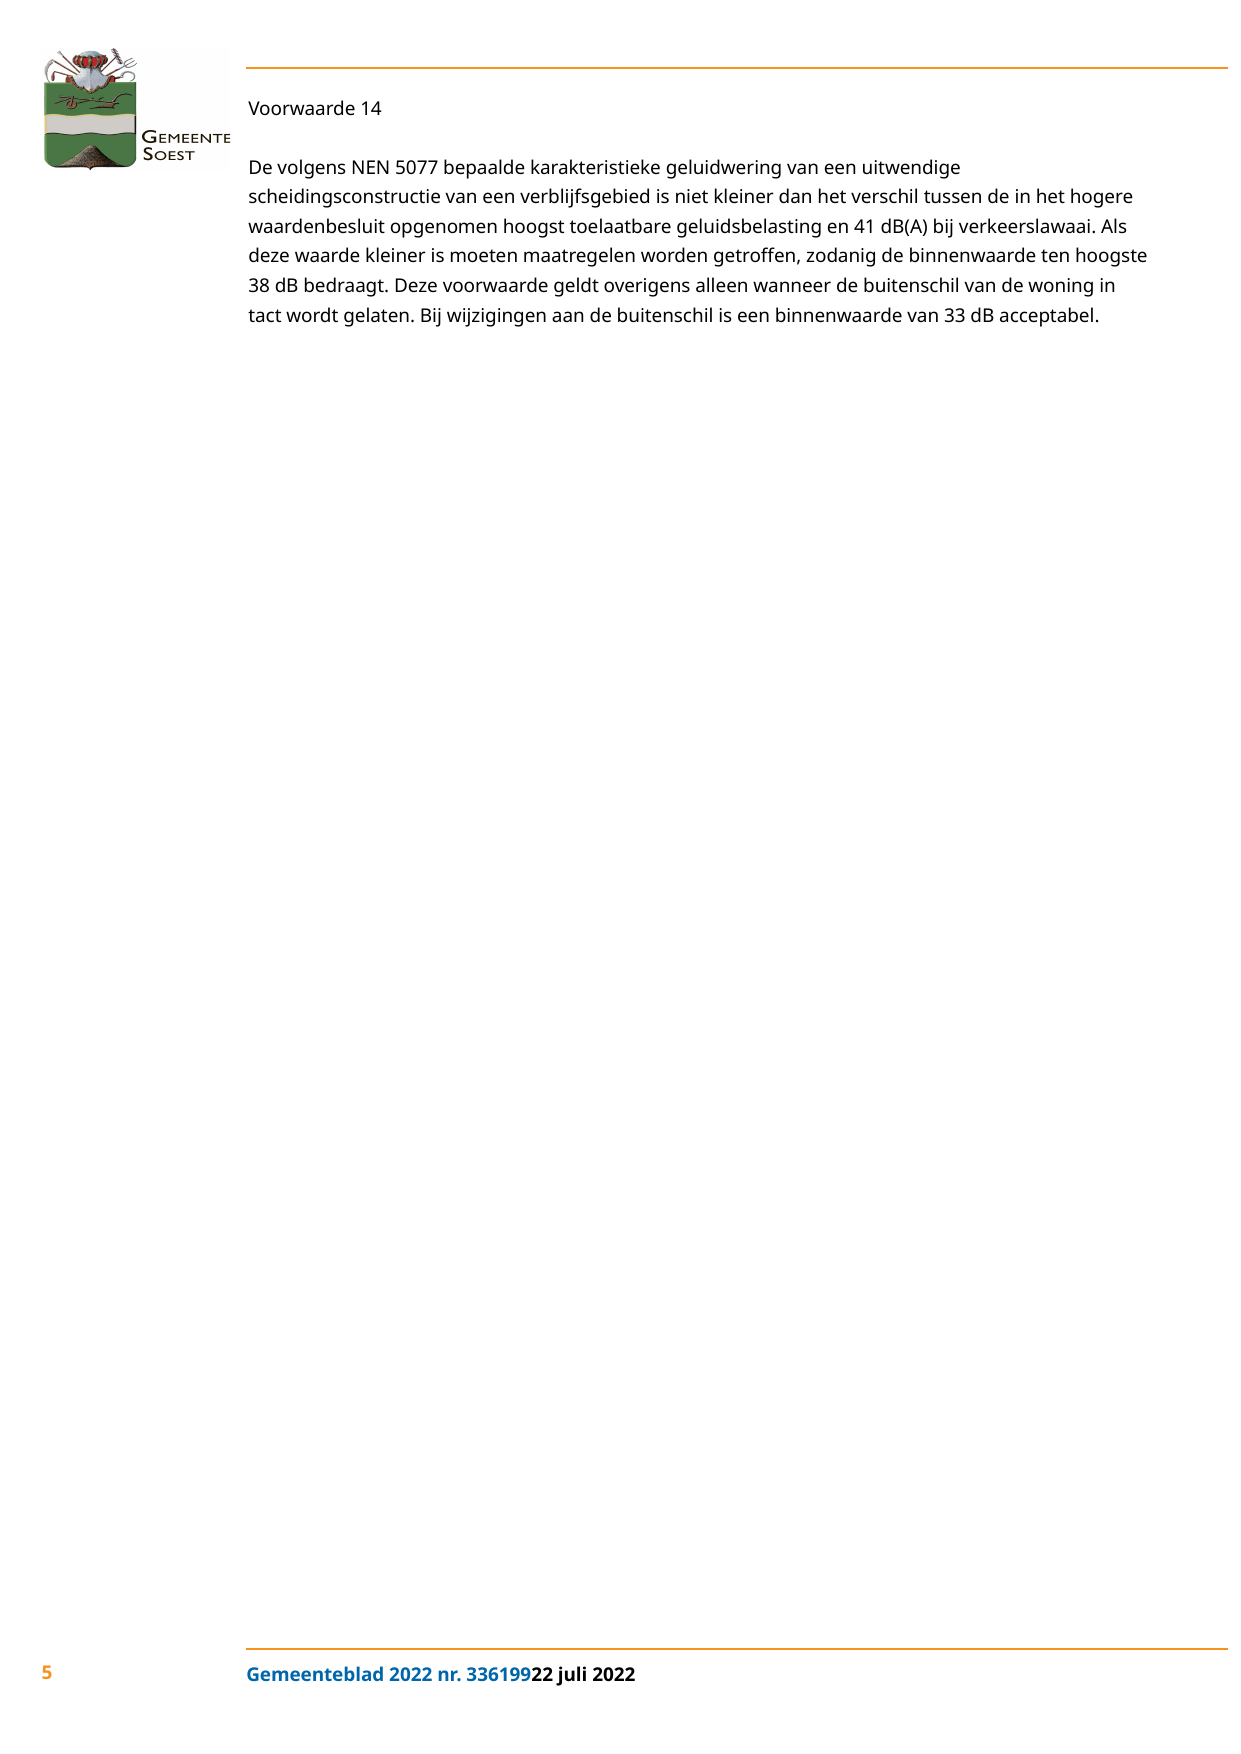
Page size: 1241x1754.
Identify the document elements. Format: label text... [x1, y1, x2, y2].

text De volgens NEN 5077 bepaalde karakteristieke geluidwering van een uitwendige scheidingsconstructie van een verblijfsgebied is niet kleiner dan het verschil tussen de in het hogere waardenbesluit opgenomen hoogst toelaatbare geluidsbelasting en 41 dB(A) bij verkeerslawaai. Als deze waarde kleiner is moeten maatregelen worden getroffen, zodanig de binnenwaarde ten hoogste 38 dB bedraagt. Deze voorwaarde geldt overigens alleen wanneer de buitenschil van de woning in tact wordt gelaten. Bij wijzigingen aan de buitenschil is een binnenwaarde van 33 dB acceptabel. [248, 154, 1152, 328]
text Voorwaarde 14 [248, 95, 1152, 121]
picture [41, 47, 231, 172]
